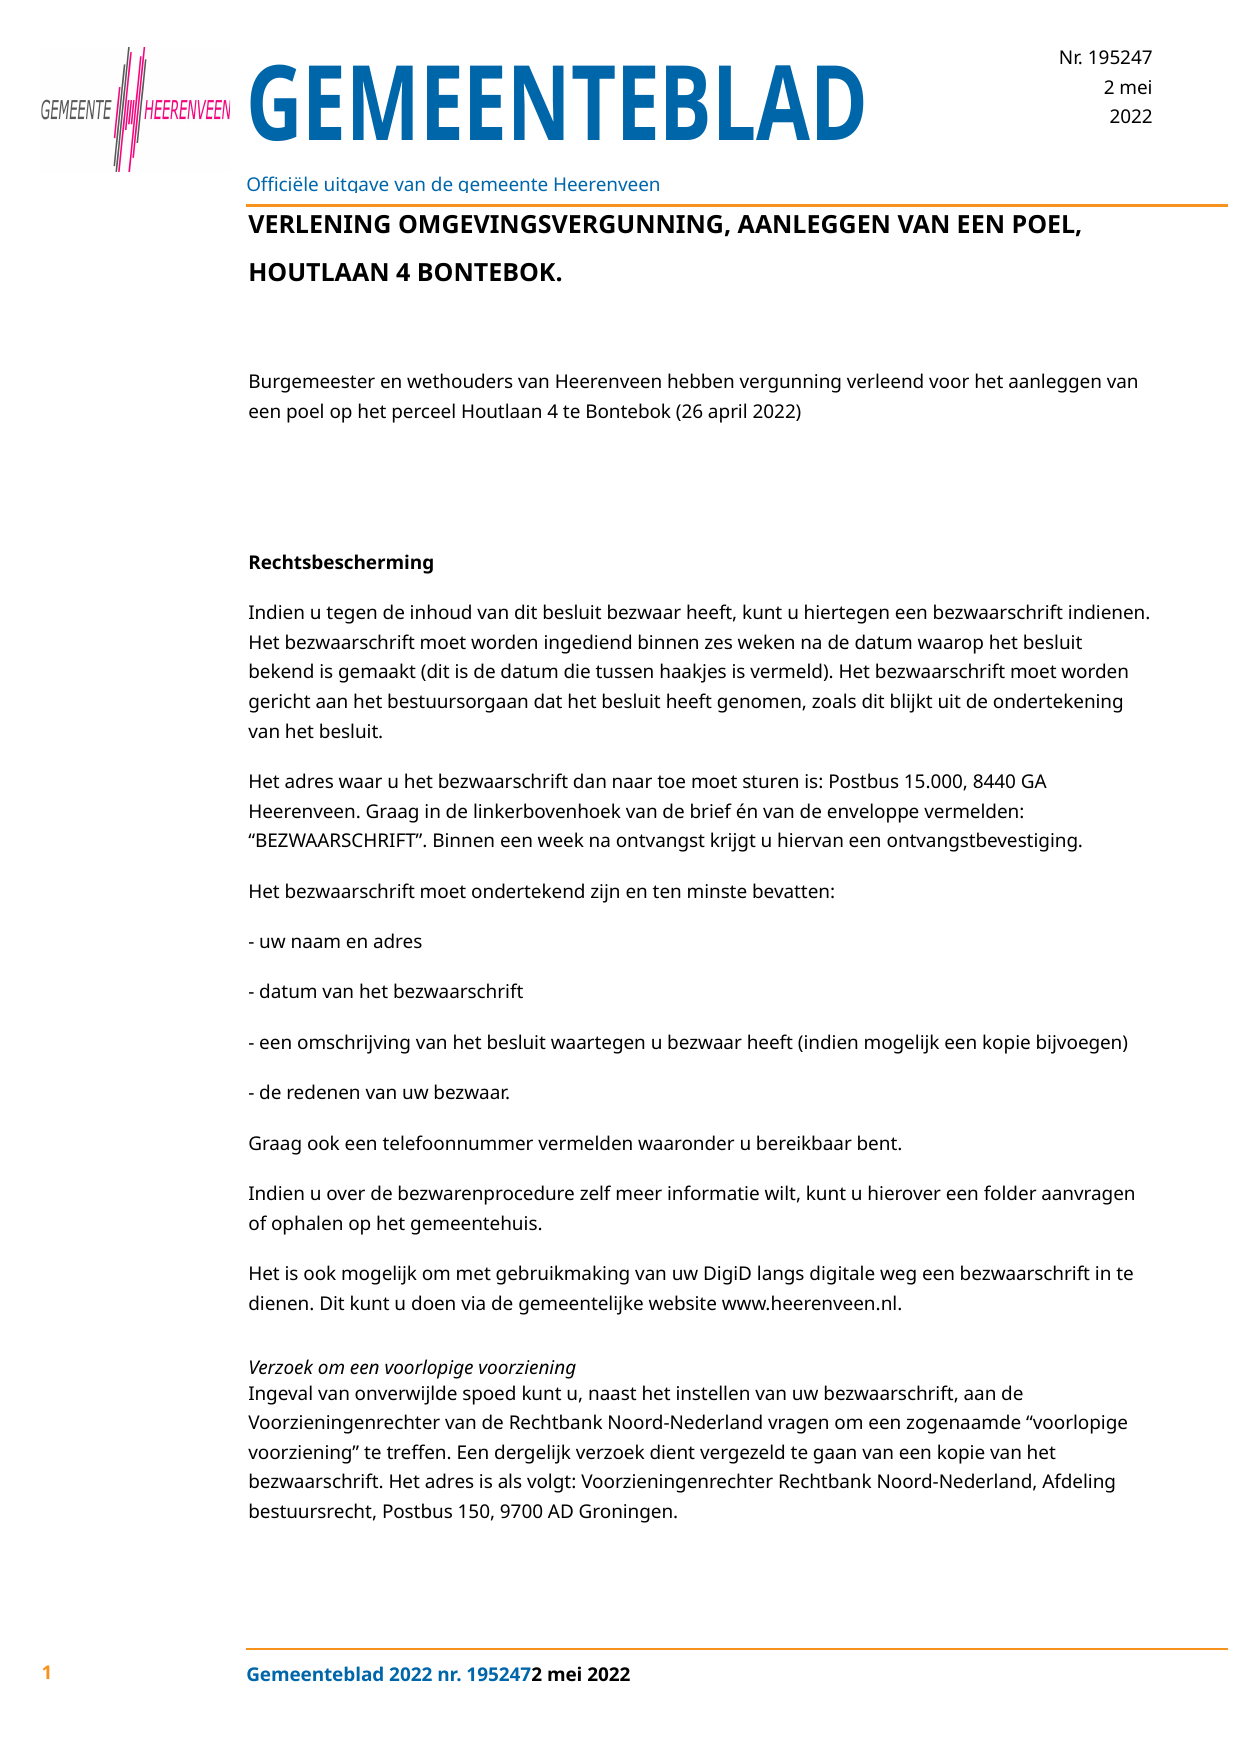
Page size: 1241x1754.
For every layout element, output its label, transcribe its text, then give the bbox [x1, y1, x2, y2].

text Rechtsbescherming [248, 549, 1152, 575]
text VERLENING OMGEVINGSVERGUNNING, AANLEGGEN VAN EEN POEL, HOUTLAAN 4 BONTEBOK. [248, 207, 1152, 288]
text Indien u tegen de inhoud van dit besluit bezwaar heeft, kunt u hiertegen een bezwaarschrift indienen. Het bezwaarschrift moet worden ingediend binnen zes weken na de datum waarop het besluit bekend is gemaakt (dit is de datum die tussen haakjes is vermeld). Het bezwaarschrift moet worden gericht aan het bestuursorgaan dat het besluit heeft genomen, zoals dit blijkt uit de ondertekening van het besluit. [248, 599, 1152, 744]
text - de redenen van uw bezwaar. [248, 1079, 1152, 1105]
text Het bezwaarschrift moet ondertekend zijn en ten minste bevatten: [248, 878, 1152, 904]
text Het is ook mogelijk om met gebruikmaking van uw DigiD langs digitale weg een bezwaarschrift in te dienen. Dit kunt u doen via de gemeentelijke website www.heerenveen.nl. [248, 1260, 1152, 1316]
text Ingeval van onverwijlde spoed kunt u, naast het instellen van uw bezwaarschrift, aan de Voorzieningenrechter van de Rechtbank Noord-Nederland vragen om een zogenaamde “voorlopige voorziening” te treffen. Een dergelijk verzoek dient vergezeld te gaan van een kopie van het bezwaarschrift. Het adres is als volgt: Voorzieningenrechter Rechtbank Noord-Nederland, Afdeling bestuursrecht, Postbus 150, 9700 AD Groningen. [248, 1380, 1152, 1524]
text Burgemeester en wethouders van Heerenveen hebben vergunning verleend voor het aanleggen van een poel op het perceel Houtlaan 4 te Bontebok (26 april 2022) [248, 368, 1152, 424]
text Het adres waar u het bezwaarschrift dan naar toe moet sturen is: Postbus 15.000, 8440 GA Heerenveen. Graag in de linkerbovenhoek van de brief én van de enveloppe vermelden: “BEZWAARSCHRIFT”. Binnen een week na ontvangst krijgt u hiervan een ontvangstbevestiging. [248, 768, 1152, 853]
text - een omschrijving van het besluit waartegen u bezwaar heeft (indien mogelijk een kopie bijvoegen) [248, 1029, 1152, 1055]
text Verzoek om een voorlopige voorziening [248, 1354, 1152, 1380]
text - uw naam en adres [248, 928, 1152, 954]
text Indien u over de bezwarenprocedure zelf meer informatie wilt, kunt u hierover een folder aanvragen of ophalen op het gemeentehuis. [248, 1180, 1152, 1236]
text - datum van het bezwaarschrift [248, 979, 1152, 1004]
text Graag ook een telefoonnummer vermelden waaronder u bereikbaar bent. [248, 1130, 1152, 1156]
picture [41, 47, 231, 172]
